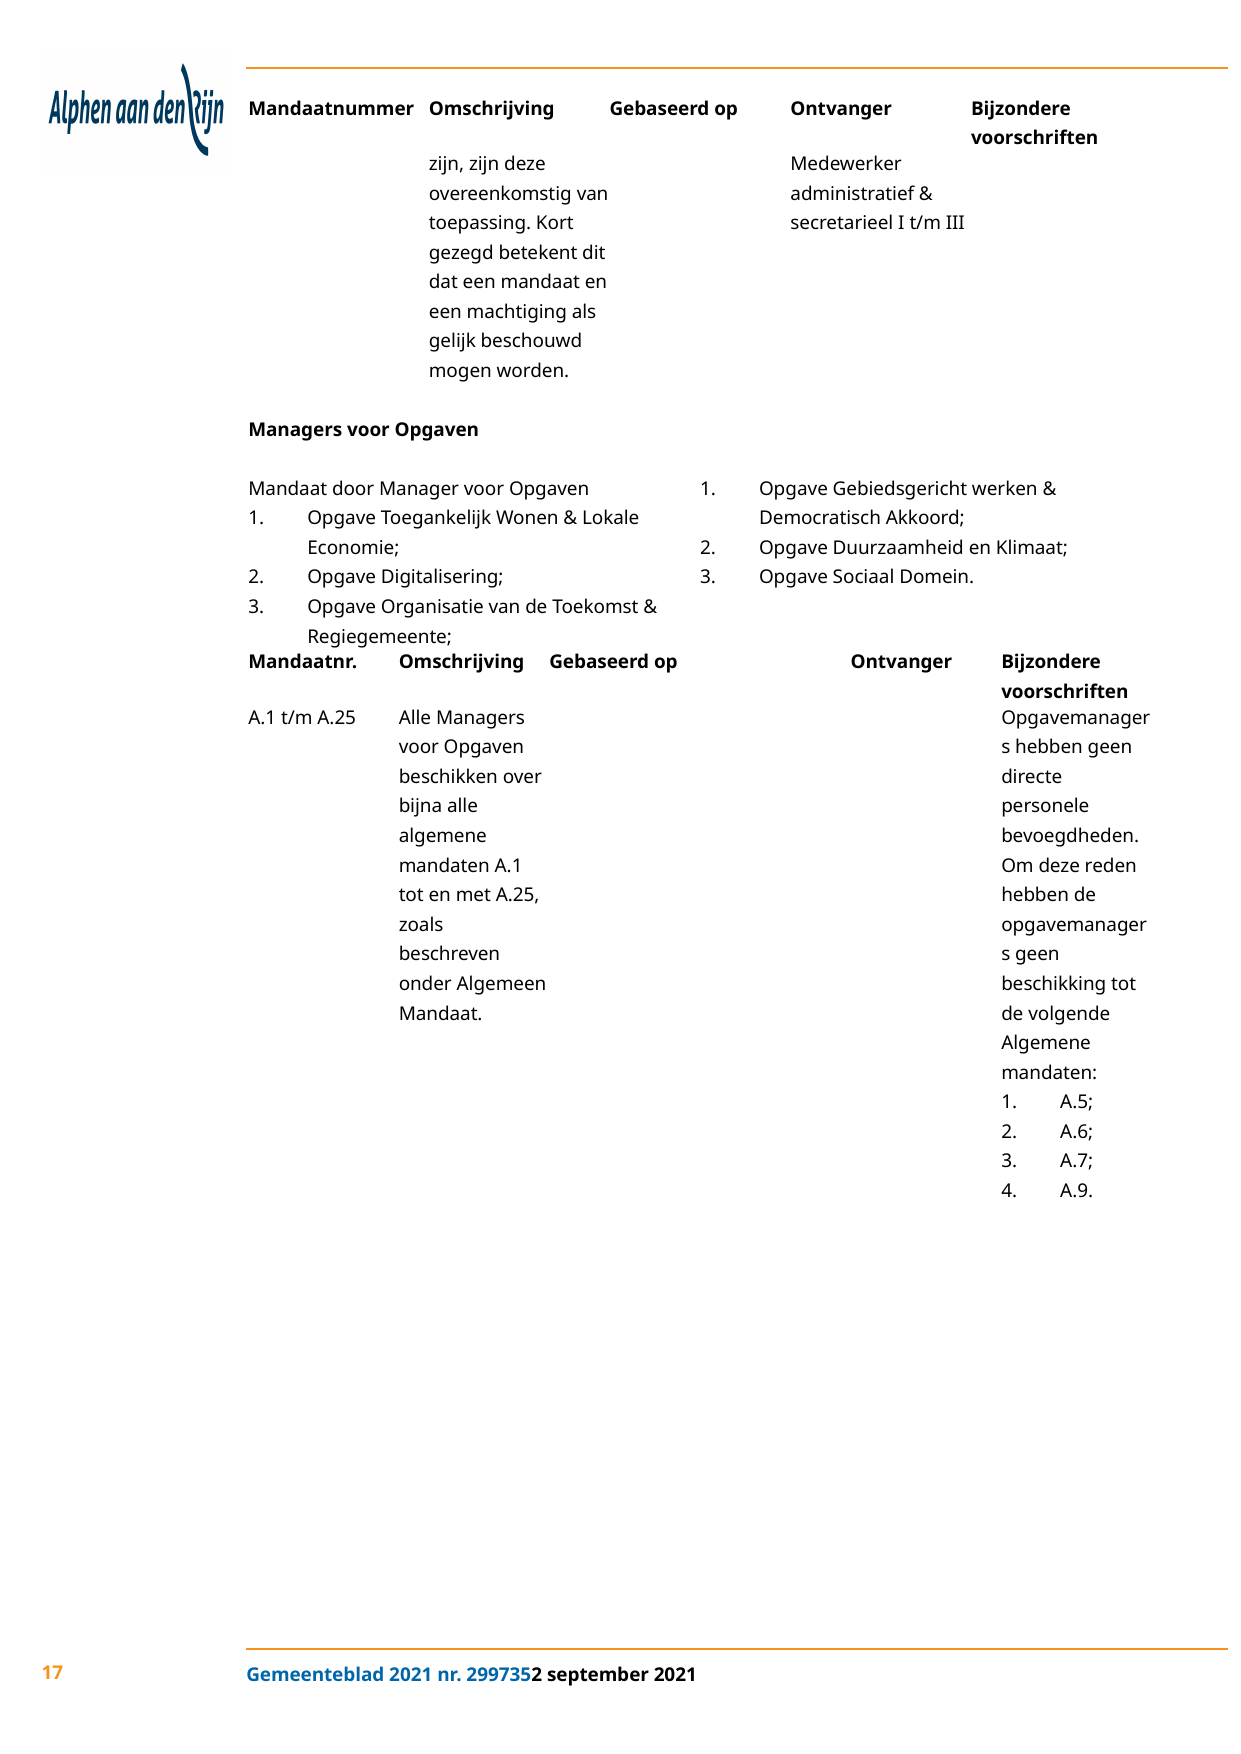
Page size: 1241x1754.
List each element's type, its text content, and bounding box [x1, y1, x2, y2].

table_cell [850, 1203, 1001, 1229]
table_cell [1001, 1512, 1152, 1537]
table_cell Omschrijving [399, 649, 549, 704]
table_cell [971, 150, 1152, 383]
table_cell [1001, 1332, 1152, 1357]
table_cell [399, 1203, 549, 1229]
table_header Gebaseerd op [609, 95, 790, 150]
table_cell [248, 1280, 398, 1306]
table_cell [1001, 1409, 1152, 1434]
table_cell [850, 1383, 1001, 1409]
table_cell [248, 1255, 398, 1280]
table_cell [1001, 1255, 1152, 1280]
table_cell [248, 1306, 398, 1332]
table_cell A.1 t/m A.25 [248, 704, 398, 1203]
table_cell [850, 1358, 1001, 1383]
table_cell [248, 1435, 398, 1460]
text Managers voor Opgaven [248, 416, 1152, 441]
table_cell [399, 1280, 549, 1306]
table_cell [850, 1460, 1001, 1486]
table_cell Opgavemanagers hebben geen directe personele bevoegdheden. Om deze reden hebben de opgavemanagers geen beschikking tot de volgende Algemene mandaten: A.5; A.6; A.7; A.9. [1001, 704, 1152, 1203]
table_cell [248, 1460, 398, 1486]
table_cell Alle Managers voor Opgaven beschikken over bijna alle algemene mandaten A.1 tot en met A.25, zoals beschreven onder Algemeen Mandaat. [399, 704, 549, 1203]
table_cell [399, 1538, 549, 1563]
table_cell [850, 1563, 1001, 1589]
table_cell Gebaseerd op [549, 649, 850, 704]
table_cell [1001, 1538, 1152, 1563]
table_cell [1001, 1460, 1152, 1486]
table_header Ontvanger [790, 95, 971, 150]
table_cell [399, 1486, 549, 1512]
table_cell [1001, 1486, 1152, 1512]
table_cell [399, 1460, 549, 1486]
table_cell [549, 1460, 850, 1486]
table_cell [399, 1332, 549, 1357]
table_cell [850, 1332, 1001, 1357]
table_cell [850, 1229, 1001, 1254]
table_cell [549, 1306, 850, 1332]
table_cell [399, 1435, 549, 1460]
table_cell [1001, 1306, 1152, 1332]
table_cell [549, 1563, 850, 1589]
table_cell [1001, 1229, 1152, 1254]
table_cell [399, 1255, 549, 1280]
table_cell [399, 1383, 549, 1409]
table_cell [850, 1255, 1001, 1280]
table_cell [549, 1358, 850, 1383]
table_cell [248, 1332, 398, 1357]
table_cell [850, 1409, 1001, 1434]
table_header Mandaat door Manager voor Opgaven Opgave Toegankelijk Wonen & Lokale Economie; Opgave Digitalisering; Opgave Organisatie van de Toekomst & Regiegemeente; [248, 475, 700, 649]
table_cell [850, 1538, 1001, 1563]
table_cell [609, 150, 790, 383]
table_cell [850, 1435, 1001, 1460]
table_cell [248, 1229, 398, 1254]
table_cell [549, 1512, 850, 1537]
table_cell [549, 1538, 850, 1563]
table_cell [549, 1486, 850, 1512]
table_cell [1001, 1383, 1152, 1409]
table_cell [399, 1358, 549, 1383]
table_cell Bijzondere voorschriften [1001, 649, 1152, 704]
table_header Opgave Gebiedsgericht werken & Democratisch Akkoord; Opgave Duurzaamheid en Klimaat; Opgave Sociaal Domein. [700, 475, 1152, 649]
table_cell [1001, 1280, 1152, 1306]
table_header Mandaatnummer [248, 95, 429, 150]
table_cell [248, 1203, 398, 1229]
table_cell [1001, 1563, 1152, 1589]
table_cell [248, 1358, 398, 1383]
table_cell [1001, 1435, 1152, 1460]
table_cell [850, 1280, 1001, 1306]
table_cell [248, 1512, 398, 1537]
table_cell [248, 1538, 398, 1563]
table_cell Mandaatnr. [248, 649, 398, 704]
table_cell [549, 1203, 850, 1229]
table_cell Medewerker administratief & secretarieel I t/m III [790, 150, 971, 383]
table_cell [549, 704, 850, 1203]
table_cell [1001, 1203, 1152, 1229]
table_header Omschrijving [429, 95, 609, 150]
table_cell [248, 150, 429, 383]
table_cell [549, 1435, 850, 1460]
table_cell [399, 1512, 549, 1537]
table_cell [549, 1383, 850, 1409]
table_cell [549, 1280, 850, 1306]
table_cell [850, 1306, 1001, 1332]
table_cell [248, 1486, 398, 1512]
table_cell [850, 704, 1001, 1203]
table_cell [248, 1409, 398, 1434]
table_cell [850, 1512, 1001, 1537]
table_cell Ontvanger [850, 649, 1001, 704]
table_cell [248, 1563, 398, 1589]
table_cell [549, 1332, 850, 1357]
table_cell [248, 1383, 398, 1409]
table_cell zijn, zijn deze overeenkomstig van toepassing. Kort gezegd betekent dit dat een mandaat en een machtiging als gelijk beschouwd mogen worden. [429, 150, 609, 383]
table_header Bijzondere voorschriften [971, 95, 1152, 150]
table_cell [399, 1409, 549, 1434]
table_cell [549, 1409, 850, 1434]
table_cell [549, 1229, 850, 1254]
table_cell [850, 1486, 1001, 1512]
table_cell [399, 1563, 549, 1589]
table_cell [549, 1255, 850, 1280]
table_cell [1001, 1358, 1152, 1383]
table_cell [399, 1306, 549, 1332]
table_cell [399, 1229, 549, 1254]
picture [41, 47, 231, 172]
